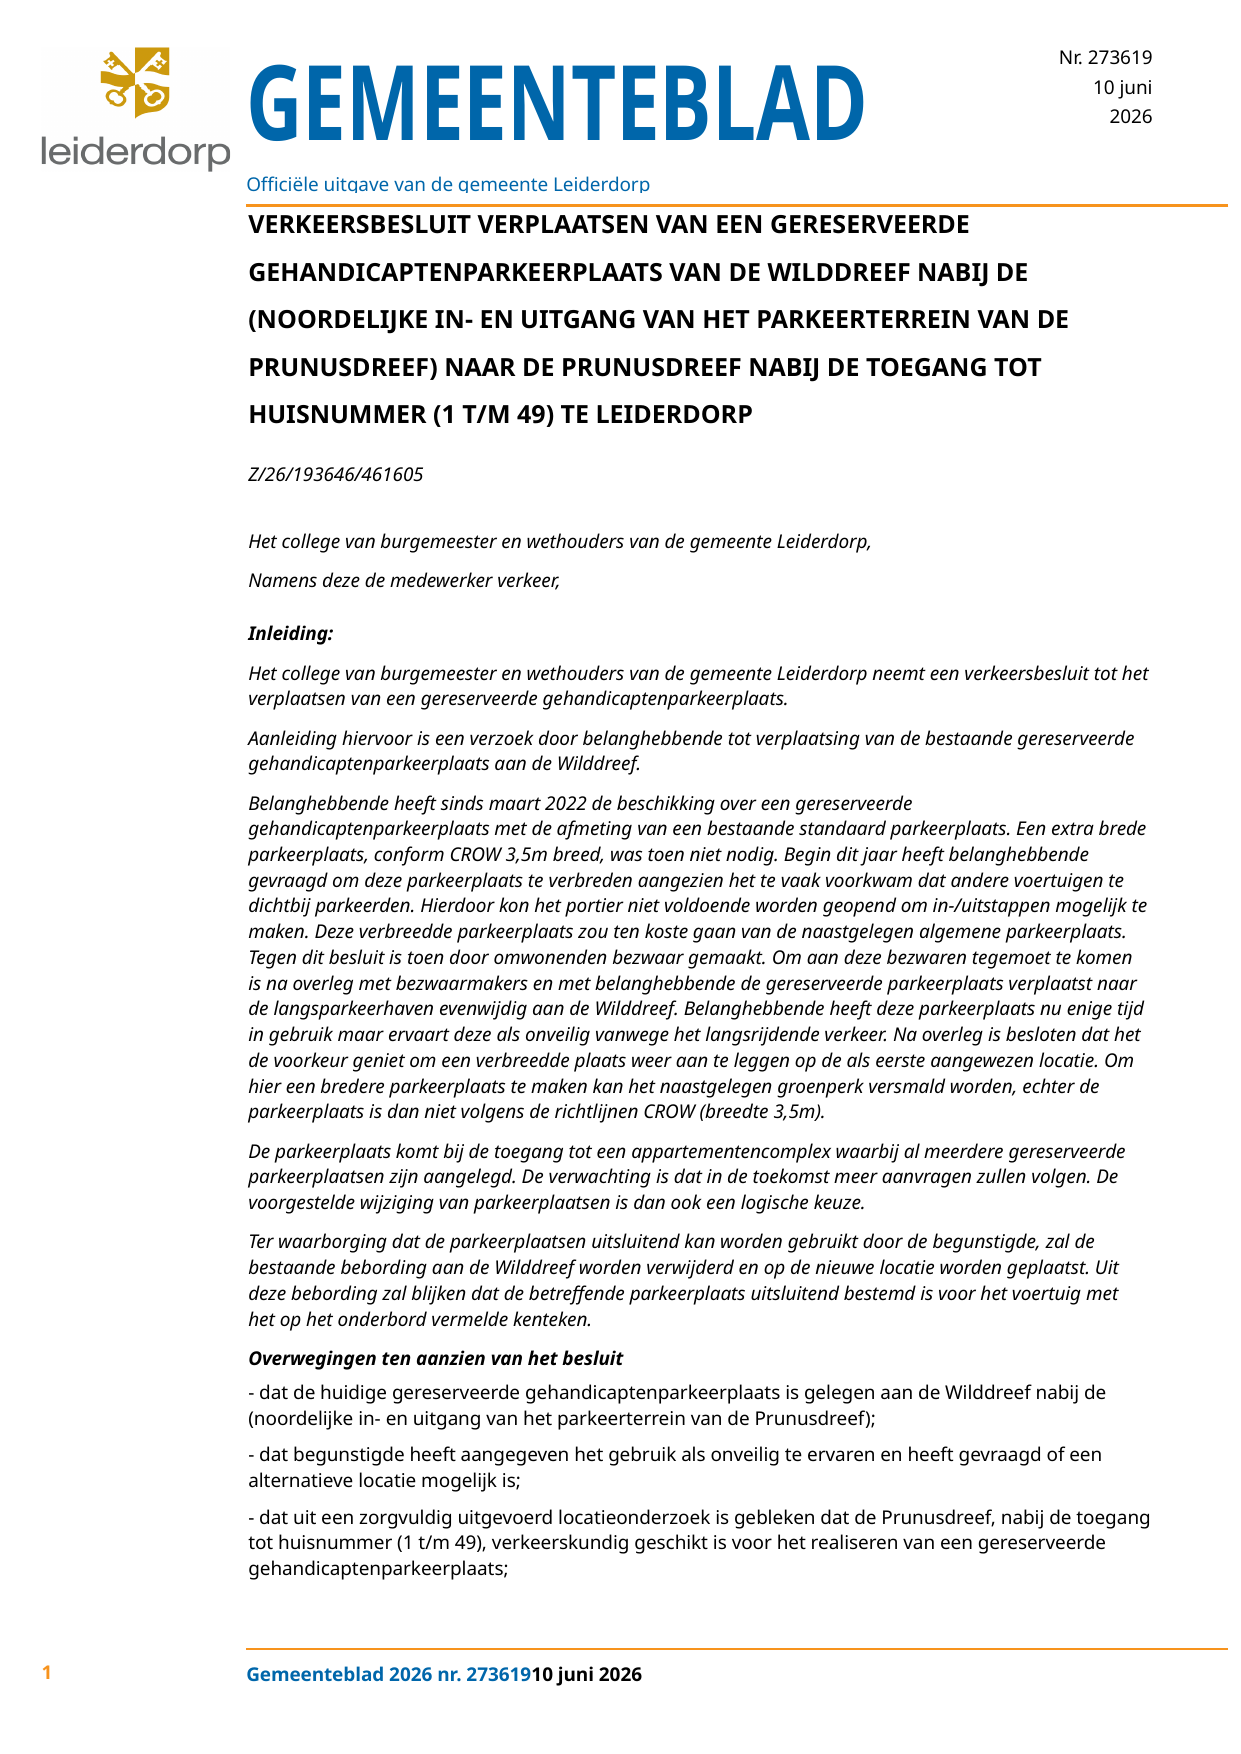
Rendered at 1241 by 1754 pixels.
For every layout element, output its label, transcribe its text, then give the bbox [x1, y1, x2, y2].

text - dat de huidige gereserveerde gehandicaptenparkeerplaats is gelegen aan de Wilddreef nabij de (noordelijke in- en uitgang van het parkeerterrein van de Prunusdreef); [248, 1379, 1152, 1431]
text Het college van burgemeester en wethouders van de gemeente Leiderdorp neemt een verkeersbesluit tot het verplaatsen van een gereserveerde gehandicaptenparkeerplaats. [248, 660, 1152, 711]
text - dat begunstigde heeft aangegeven het gebruik als onveilig te ervaren en heeft gevraagd of een alternatieve locatie mogelijk is; [248, 1441, 1152, 1493]
text Namens deze de medewerker verkeer, [248, 568, 1152, 593]
text Het college van burgemeester en wethouders van de gemeente Leiderdorp, [248, 528, 1152, 554]
text De parkeerplaats komt bij de toegang tot een appartementencomplex waarbij al meerdere gereserveerde parkeerplaatsen zijn aangelegd. De verwachting is dat in de toekomst meer aanvragen zullen volgen. De voorgestelde wijziging van parkeerplaatsen is dan ook een logische keuze. [248, 1138, 1152, 1215]
text Overwegingen ten aanzien van het besluit [248, 1345, 1152, 1371]
text Belanghebbende heeft sinds maart 2022 de beschikking over een gereserveerde gehandicaptenparkeerplaats met de afmeting van een bestaande standaard parkeerplaats. Een extra brede parkeerplaats, conform CROW 3,5m breed, was toen niet nodig. Begin dit jaar heeft belanghebbende gevraagd om deze parkeerplaats te verbreden aangezien het te vaak voorkwam dat andere voertuigen te dichtbij parkeerden. Hierdoor kon het portier niet voldoende worden geopend om in-/uitstappen mogelijk te maken. Deze verbreedde parkeerplaats zou ten koste gaan van de naastgelegen algemene parkeerplaats. Tegen dit besluit is toen door omwonenden bezwaar gemaakt. Om aan deze bezwaren tegemoet te komen is na overleg met bezwaarmakers en met belanghebbende de gereserveerde parkeerplaats verplaatst naar de langsparkeerhaven evenwijdig aan de Wilddreef. Belanghebbende heeft deze parkeerplaats nu enige tijd in gebruik maar ervaart deze als onveilig vanwege het langsrijdende verkeer. Na overleg is besloten dat het de voorkeur geniet om een verbreedde plaats weer aan te leggen op de als eerste aangewezen locatie. Om hier een bredere parkeerplaats te maken kan het naastgelegen groenperk versmald worden, echter de parkeerplaats is dan niet volgens de richtlijnen CROW (breedte 3,5m). [248, 790, 1152, 1124]
picture [41, 47, 231, 172]
text Inleiding: [248, 621, 1152, 646]
text VERKEERSBESLUIT VERPLAATSEN VAN EEN GERESERVEERDE GEHANDICAPTENPARKEERPLAATS VAN DE WILDDREEF NABIJ DE (NOORDELIJKE IN- EN UITGANG VAN HET PARKEERTERREIN VAN DE PRUNUSDREEF) NAAR DE PRUNUSDREEF NABIJ DE TOEGANG TOT HUISNUMMER (1 T/M 49) TE LEIDERDORP [248, 207, 1152, 431]
text Ter waarborging dat de parkeerplaatsen uitsluitend kan worden gebruikt door de begunstigde, zal de bestaande bebording aan de Wilddreef worden verwijderd en op de nieuwe locatie worden geplaatst. Uit deze bebording zal blijken dat de betreffende parkeerplaats uitsluitend bestemd is voor het voertuig met het op het onderbord vermelde kenteken. [248, 1228, 1152, 1331]
text Aanleiding hiervoor is een verzoek door belanghebbende tot verplaatsing van de bestaande gereserveerde gehandicaptenparkeerplaats aan de Wilddreef. [248, 725, 1152, 776]
text Z/26/193646/461605 [248, 461, 1152, 486]
text - dat uit een zorgvuldig uitgevoerd locatieonderzoek is gebleken dat de Prunusdreef, nabij de toegang tot huisnummer (1 t/m 49), verkeerskundig geschikt is voor het realiseren van een gereserveerde gehandicaptenparkeerplaats; [248, 1504, 1152, 1581]
